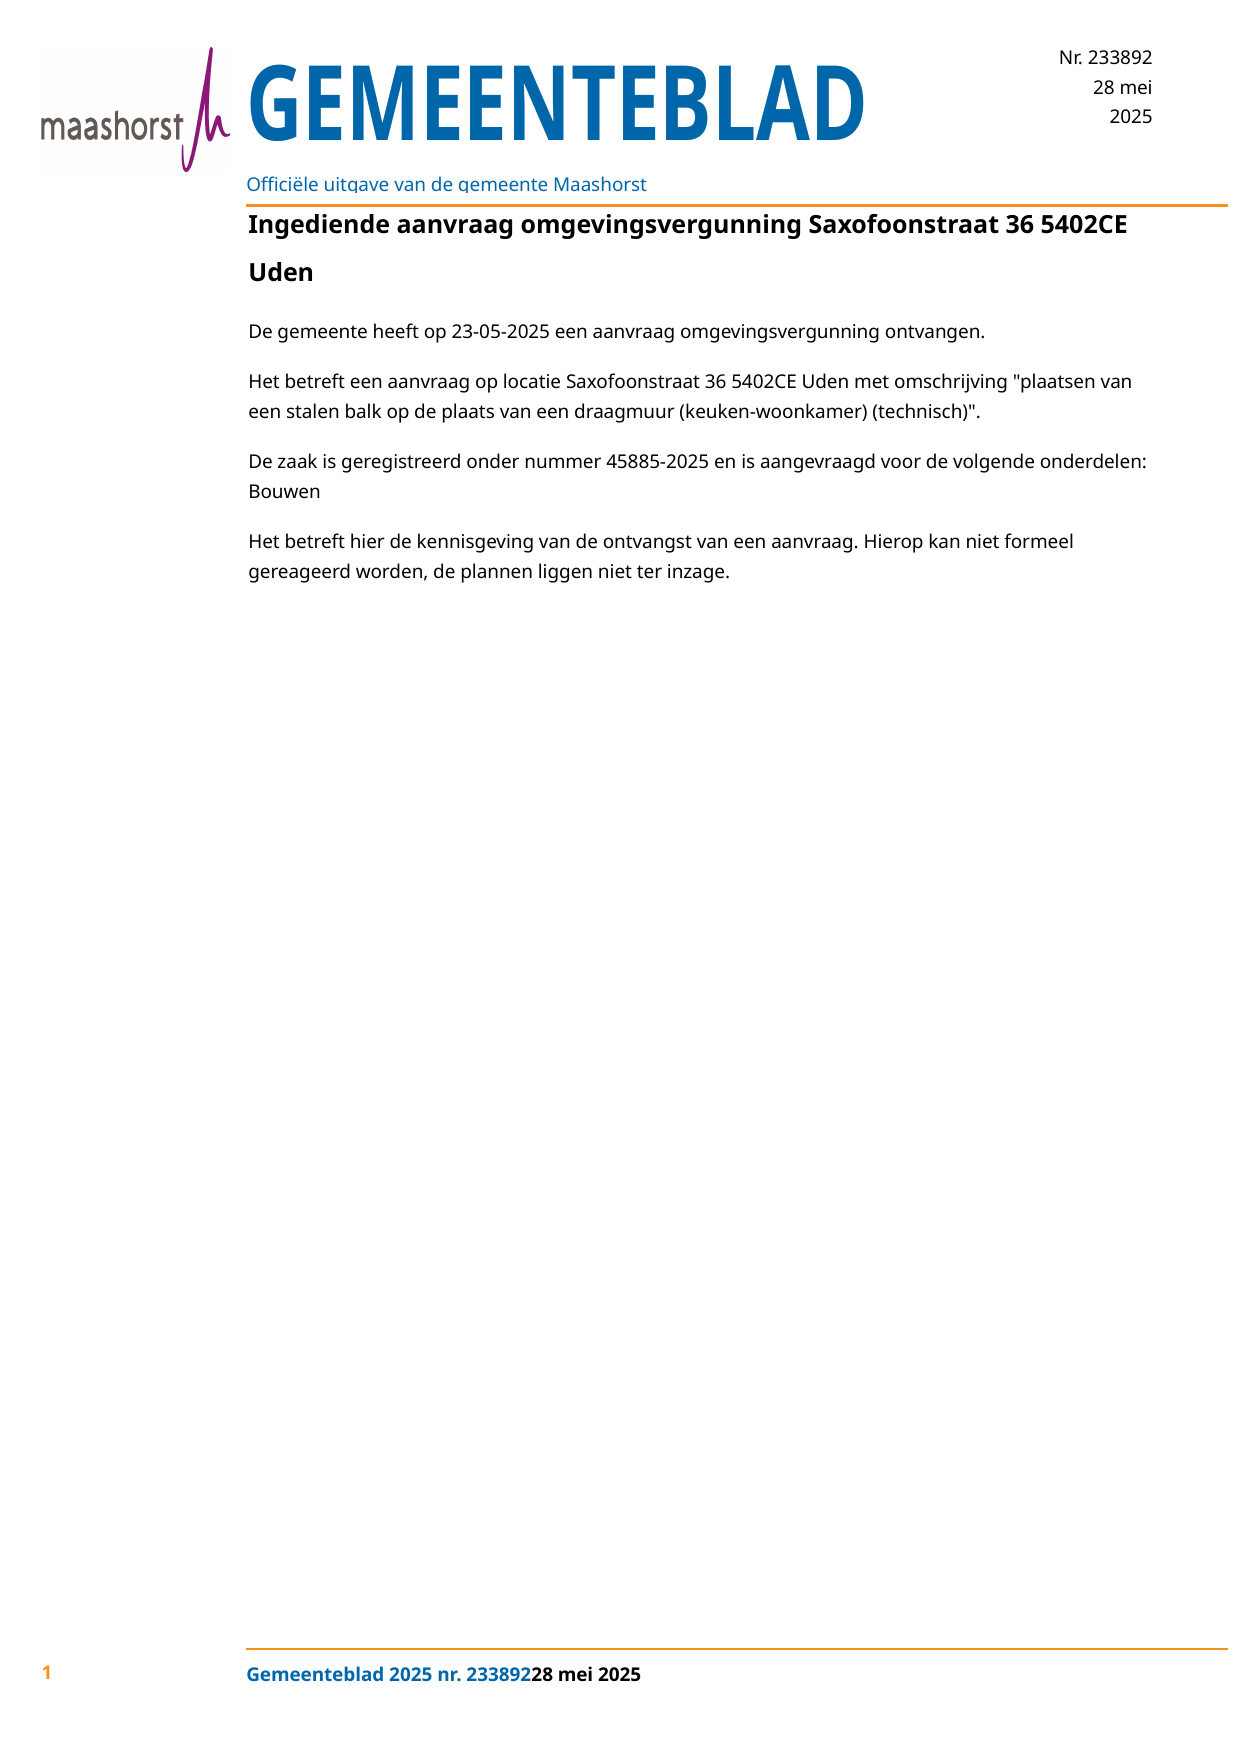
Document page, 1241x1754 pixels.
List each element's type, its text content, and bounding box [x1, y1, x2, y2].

text De zaak is geregistreerd onder nummer 45885-2025 en is aangevraagd voor de volgende onderdelen: Bouwen [248, 448, 1152, 504]
text De gemeente heeft op 23-05-2025 een aanvraag omgevingsvergunning ontvangen. [248, 318, 1152, 344]
picture [41, 47, 231, 172]
text Het betreft een aanvraag op locatie Saxofoonstraat 36 5402CE Uden met omschrijving "plaatsen van een stalen balk op de plaats van een draagmuur (keuken-woonkamer) (technisch)". [248, 368, 1152, 424]
text Het betreft hier de kennisgeving van de ontvangst van een aanvraag. Hierop kan niet formeel gereageerd worden, de plannen liggen niet ter inzage. [248, 528, 1152, 584]
text Ingediende aanvraag omgevingsvergunning Saxofoonstraat 36 5402CE Uden [248, 207, 1152, 288]
